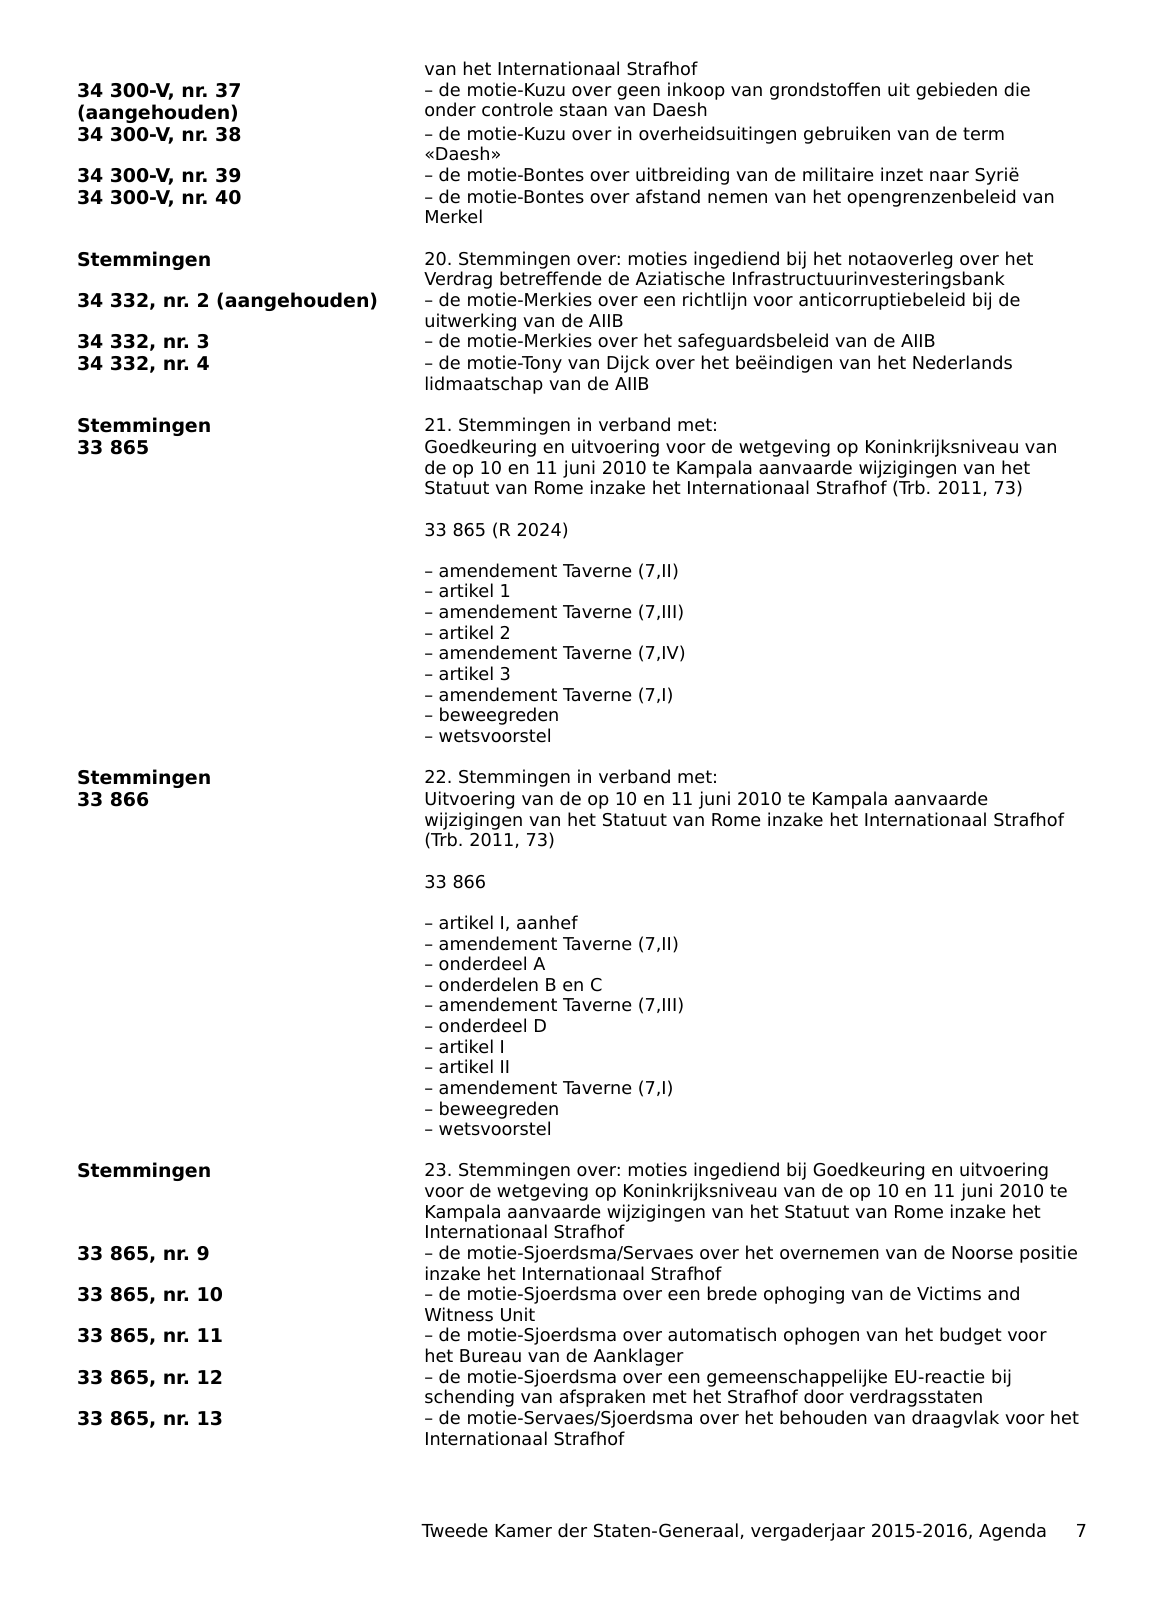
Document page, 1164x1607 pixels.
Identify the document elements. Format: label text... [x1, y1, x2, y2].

table_cell Stemmingen [77, 767, 401, 789]
table_cell – artikel 1 [418, 581, 1087, 602]
table_cell van het Internationaal Strafhof [418, 59, 1087, 80]
table_cell [401, 437, 418, 499]
table_cell 34 300-V, nr. 39 [77, 165, 401, 187]
table_cell [77, 540, 401, 561]
table_cell [401, 415, 418, 437]
table_cell 33 865 (R 2024) [418, 520, 1087, 540]
table_cell [77, 872, 401, 892]
table_cell [401, 1325, 418, 1367]
table_cell [401, 789, 418, 851]
table_cell [401, 1284, 418, 1325]
table_cell 23. Stemmingen over: moties ingediend bij Goedkeuring en uitvoering voor de wetgeving op Koninkrijksniveau van de op 10 en 11 juni 2010 te Kampala aanvaarde wijzigingen van het Statuut van Rome inzake het Internationaal Strafhof [418, 1160, 1087, 1243]
table_cell – artikel II [418, 1057, 1087, 1078]
table_cell [401, 1140, 418, 1160]
table_cell – artikel 3 [418, 664, 1087, 684]
table_cell [418, 1140, 1087, 1160]
table_cell – de motie-Merkies over een richtlijn voor anticorruptiebeleid bij de uitwerking van de AIIB [418, 290, 1087, 331]
table_cell [401, 165, 418, 187]
table_cell [401, 124, 418, 165]
table_cell [418, 228, 1087, 249]
table_cell [401, 726, 418, 746]
table_cell [401, 954, 418, 975]
table_cell [77, 1037, 401, 1057]
table_cell [401, 1037, 418, 1057]
table_cell 33 865, nr. 9 [77, 1243, 401, 1284]
table_cell 34 300-V, nr. 40 [77, 187, 401, 228]
table_cell – de motie-Sjoerdsma over een gemeenschappelijke EU-reactie bij schending van afspraken met het Strafhof door verdragsstaten [418, 1367, 1087, 1408]
table_cell [77, 685, 401, 705]
table_cell [77, 975, 401, 995]
table_cell 33 865, nr. 10 [77, 1284, 401, 1325]
table_cell Goedkeuring en uitvoering voor de wetgeving op Koninkrijksniveau van de op 10 en 11 juni 2010 te Kampala aanvaarde wijzigingen van het Statuut van Rome inzake het Internationaal Strafhof (Trb. 2011, 73) [418, 437, 1087, 499]
table_cell [77, 1119, 401, 1140]
table_cell [77, 499, 401, 519]
table_cell [401, 934, 418, 954]
table_cell – de motie-Servaes/Sjoerdsma over het behouden van draagvlak voor het Internationaal Strafhof [418, 1408, 1087, 1449]
table_cell – de motie-Tony van Dijck over het beëindigen van het Nederlands lidmaatschap van de AIIB [418, 353, 1087, 394]
table_cell [401, 187, 418, 228]
table_cell [418, 540, 1087, 561]
table_cell [77, 746, 401, 767]
table_cell [401, 249, 418, 290]
table_cell 34 300-V, nr. 38 [77, 124, 401, 165]
table_cell [77, 602, 401, 623]
table_cell [77, 954, 401, 975]
table_cell – amendement Taverne (7,I) [418, 685, 1087, 705]
table_cell – onderdeel D [418, 1016, 1087, 1037]
table_cell – amendement Taverne (7,II) [418, 934, 1087, 954]
table_cell [401, 892, 418, 913]
table_cell [401, 1016, 418, 1037]
table_cell [401, 353, 418, 394]
table_cell [401, 913, 418, 933]
table_cell [401, 1367, 418, 1408]
table_cell [418, 499, 1087, 519]
table_cell [401, 746, 418, 767]
table_cell Stemmingen [77, 249, 401, 290]
table_cell [401, 331, 418, 353]
table_cell [418, 851, 1087, 872]
table_cell [77, 1016, 401, 1037]
table_cell [418, 1449, 1087, 1470]
table_cell [401, 59, 418, 80]
table_cell [77, 664, 401, 684]
table_cell 20. Stemmingen over: moties ingediend bij het notaoverleg over het Verdrag betreffende de Aziatische Infrastructuurinvesteringsbank [418, 249, 1087, 290]
table_cell – de motie-Sjoerdsma/Servaes over het overnemen van de Noorse positie inzake het Internationaal Strafhof [418, 1243, 1087, 1284]
table_cell 34 332, nr. 2 (aangehouden) [77, 290, 401, 331]
table_cell – beweegreden [418, 1099, 1087, 1119]
table_cell [401, 705, 418, 726]
table_cell [401, 581, 418, 602]
table_cell – artikel I [418, 1037, 1087, 1057]
table_cell [77, 995, 401, 1016]
table_cell [401, 561, 418, 581]
table_cell [418, 395, 1087, 415]
table_cell – amendement Taverne (7,III) [418, 602, 1087, 623]
table_cell 33 865, nr. 11 [77, 1325, 401, 1367]
table_cell [77, 623, 401, 643]
table_cell [77, 705, 401, 726]
table_cell [401, 80, 418, 124]
table_cell – de motie-Merkies over het safeguardsbeleid van de AIIB [418, 331, 1087, 353]
table_cell [77, 59, 401, 80]
table_cell Uitvoering van de op 10 en 11 juni 2010 te Kampala aanvaarde wijzigingen van het Statuut van Rome inzake het Internationaal Strafhof (Trb. 2011, 73) [418, 789, 1087, 851]
table_cell [401, 520, 418, 540]
table_cell [401, 395, 418, 415]
table_cell [401, 290, 418, 331]
table_cell – amendement Taverne (7,II) [418, 561, 1087, 581]
table_cell [77, 561, 401, 581]
table_cell [401, 1408, 418, 1449]
table_cell [418, 892, 1087, 913]
table_cell [77, 726, 401, 746]
table_cell [401, 499, 418, 519]
table_cell [401, 975, 418, 995]
table_cell [77, 851, 401, 872]
table_cell – amendement Taverne (7,IV) [418, 643, 1087, 664]
table_cell [401, 1057, 418, 1078]
table_cell [401, 623, 418, 643]
table_cell 33 865, nr. 12 [77, 1367, 401, 1408]
table_cell [401, 228, 418, 249]
table_cell 33 866 [77, 789, 401, 851]
table_cell – de motie-Bontes over uitbreiding van de militaire inzet naar Syrië [418, 165, 1087, 187]
table_cell – amendement Taverne (7,III) [418, 995, 1087, 1016]
table_cell [401, 1119, 418, 1140]
table_cell 34 332, nr. 3 [77, 331, 401, 353]
table_cell 21. Stemmingen in verband met: [418, 415, 1087, 437]
table_cell [401, 872, 418, 892]
table_cell [401, 851, 418, 872]
table_cell [401, 995, 418, 1016]
table_cell [77, 228, 401, 249]
table_cell [418, 746, 1087, 767]
table_cell 34 332, nr. 4 [77, 353, 401, 394]
table_cell [77, 892, 401, 913]
table_cell [77, 1449, 401, 1470]
table_cell [401, 767, 418, 789]
table_cell [401, 540, 418, 561]
table_cell [401, 602, 418, 623]
table_cell [401, 685, 418, 705]
table_cell – de motie-Kuzu over in overheidsuitingen gebruiken van de term «Daesh» [418, 124, 1087, 165]
table_cell [401, 1449, 418, 1470]
table_cell – onderdelen B en C [418, 975, 1087, 995]
table_cell [401, 1160, 418, 1243]
table_cell – de motie-Bontes over afstand nemen van het opengrenzenbeleid van Merkel [418, 187, 1087, 228]
table_cell [77, 581, 401, 602]
table_cell [77, 913, 401, 933]
table_cell [77, 1078, 401, 1098]
table_cell 33 866 [418, 872, 1087, 892]
table_cell – wetsvoorstel [418, 726, 1087, 746]
table_cell [77, 934, 401, 954]
table_cell – amendement Taverne (7,I) [418, 1078, 1087, 1098]
table_cell Stemmingen [77, 1160, 401, 1243]
table_cell 34 300-V, nr. 37 (aangehouden) [77, 80, 401, 124]
table_cell [77, 520, 401, 540]
table_cell Stemmingen [77, 415, 401, 437]
table_cell [401, 643, 418, 664]
table_cell 22. Stemmingen in verband met: [418, 767, 1087, 789]
table_cell – beweegreden [418, 705, 1087, 726]
table_cell – wetsvoorstel [418, 1119, 1087, 1140]
table_cell – artikel 2 [418, 623, 1087, 643]
table_cell – de motie-Sjoerdsma over een brede ophoging van de Victims and Witness Unit [418, 1284, 1087, 1325]
table_cell – de motie-Sjoerdsma over automatisch ophogen van het budget voor het Bureau van de Aanklager [418, 1325, 1087, 1367]
table_cell [401, 1078, 418, 1098]
table_cell [401, 664, 418, 684]
table_cell [401, 1099, 418, 1119]
table_cell 33 865, nr. 13 [77, 1408, 401, 1449]
table_cell [77, 395, 401, 415]
table_cell – onderdeel A [418, 954, 1087, 975]
table_cell [77, 1140, 401, 1160]
table_cell – artikel I, aanhef [418, 913, 1087, 933]
table_cell [401, 1243, 418, 1284]
table_cell 33 865 [77, 437, 401, 499]
table_cell [77, 643, 401, 664]
table_cell [77, 1099, 401, 1119]
table_cell – de motie-Kuzu over geen inkoop van grondstoffen uit gebieden die onder controle staan van Daesh [418, 80, 1087, 124]
table_cell [77, 1057, 401, 1078]
